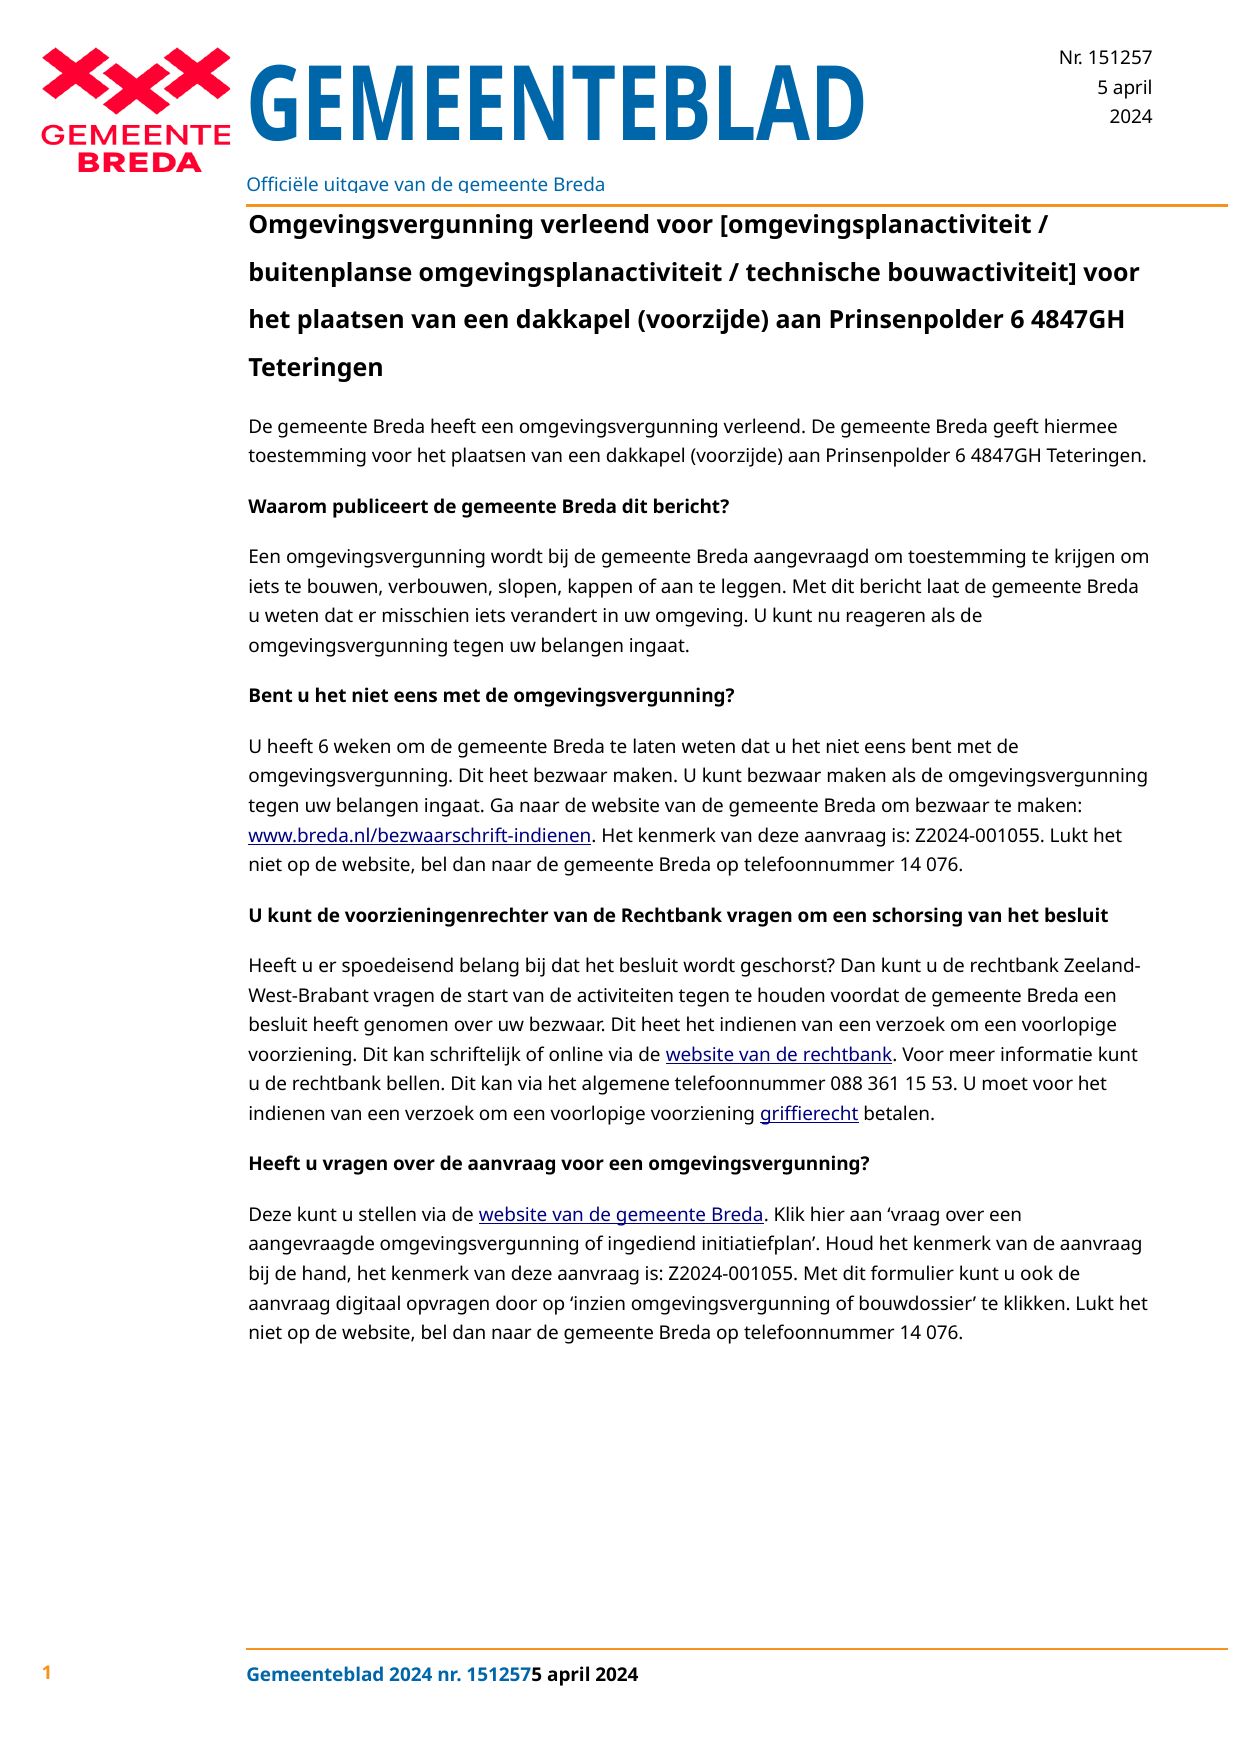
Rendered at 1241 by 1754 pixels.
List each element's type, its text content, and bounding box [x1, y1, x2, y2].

text De gemeente Breda heeft een omgevingsvergunning verleend. De gemeente Breda geeft hiermee toestemming voor het plaatsen van een dakkapel (voorzijde) aan Prinsenpolder 6 4847GH Teteringen. [248, 413, 1152, 468]
text Bent u het niet eens met de omgevingsvergunning? [248, 683, 1152, 708]
text Waarom publiceert de gemeente Breda dit bericht? [248, 493, 1152, 519]
picture [41, 47, 231, 172]
text Heeft u er spoedeisend belang bij dat het besluit wordt geschorst? Dan kunt u de rechtbank Zeeland-West-Brabant vragen de start van de activiteiten tegen te houden voordat de gemeente Breda een besluit heeft genomen over uw bezwaar. Dit heet het indienen van een verzoek om een voorlopige voorziening. Dit kan schriftelijk of online via de website van de rechtbank. Voor meer informatie kunt u de rechtbank bellen. Dit kan via het algemene telefoonnummer 088 361 15 53. U moet voor het indienen van een verzoek om een voorlopige voorziening griffierecht betalen. [248, 952, 1152, 1126]
text U kunt de voorzieningenrechter van de Rechtbank vragen om een schorsing van het besluit [248, 902, 1152, 928]
text Deze kunt u stellen via de website van de gemeente Breda. Klik hier aan ‘vraag over een aangevraagde omgevingsvergunning of ingediend initiatiefplan’. Houd het kenmerk van de aanvraag bij de hand, het kenmerk van deze aanvraag is: Z2024-001055. Met dit formulier kunt u ook de aanvraag digitaal opvragen door op ‘inzien omgevingsvergunning of bouwdossier’ te klikken. Lukt het niet op de website, bel dan naar de gemeente Breda op telefoonnummer 14 076. [248, 1201, 1152, 1345]
text Heeft u vragen over de aanvraag voor een omgevingsvergunning? [248, 1151, 1152, 1176]
text Omgevingsvergunning verleend voor [omgevingsplanactiviteit / buitenplanse omgevingsplanactiviteit / technische bouwactiviteit] voor het plaatsen van een dakkapel (voorzijde) aan Prinsenpolder 6 4847GH Teteringen [248, 207, 1152, 384]
text Een omgevingsvergunning wordt bij de gemeente Breda aangevraagd om toestemming te krijgen om iets te bouwen, verbouwen, slopen, kappen of aan te leggen. Met dit bericht laat de gemeente Breda u weten dat er misschien iets verandert in uw omgeving. U kunt nu reageren als de omgevingsvergunning tegen uw belangen ingaat. [248, 543, 1152, 658]
text U heeft 6 weken om de gemeente Breda te laten weten dat u het niet eens bent met de omgevingsvergunning. Dit heet bezwaar maken. U kunt bezwaar maken als de omgevingsvergunning tegen uw belangen ingaat. Ga naar de website van de gemeente Breda om bezwaar te maken: www.breda.nl/bezwaarschrift-indienen. Het kenmerk van deze aanvraag is: Z2024-001055. Lukt het niet op de website, bel dan naar de gemeente Breda op telefoonnummer 14 076. [248, 733, 1152, 877]
